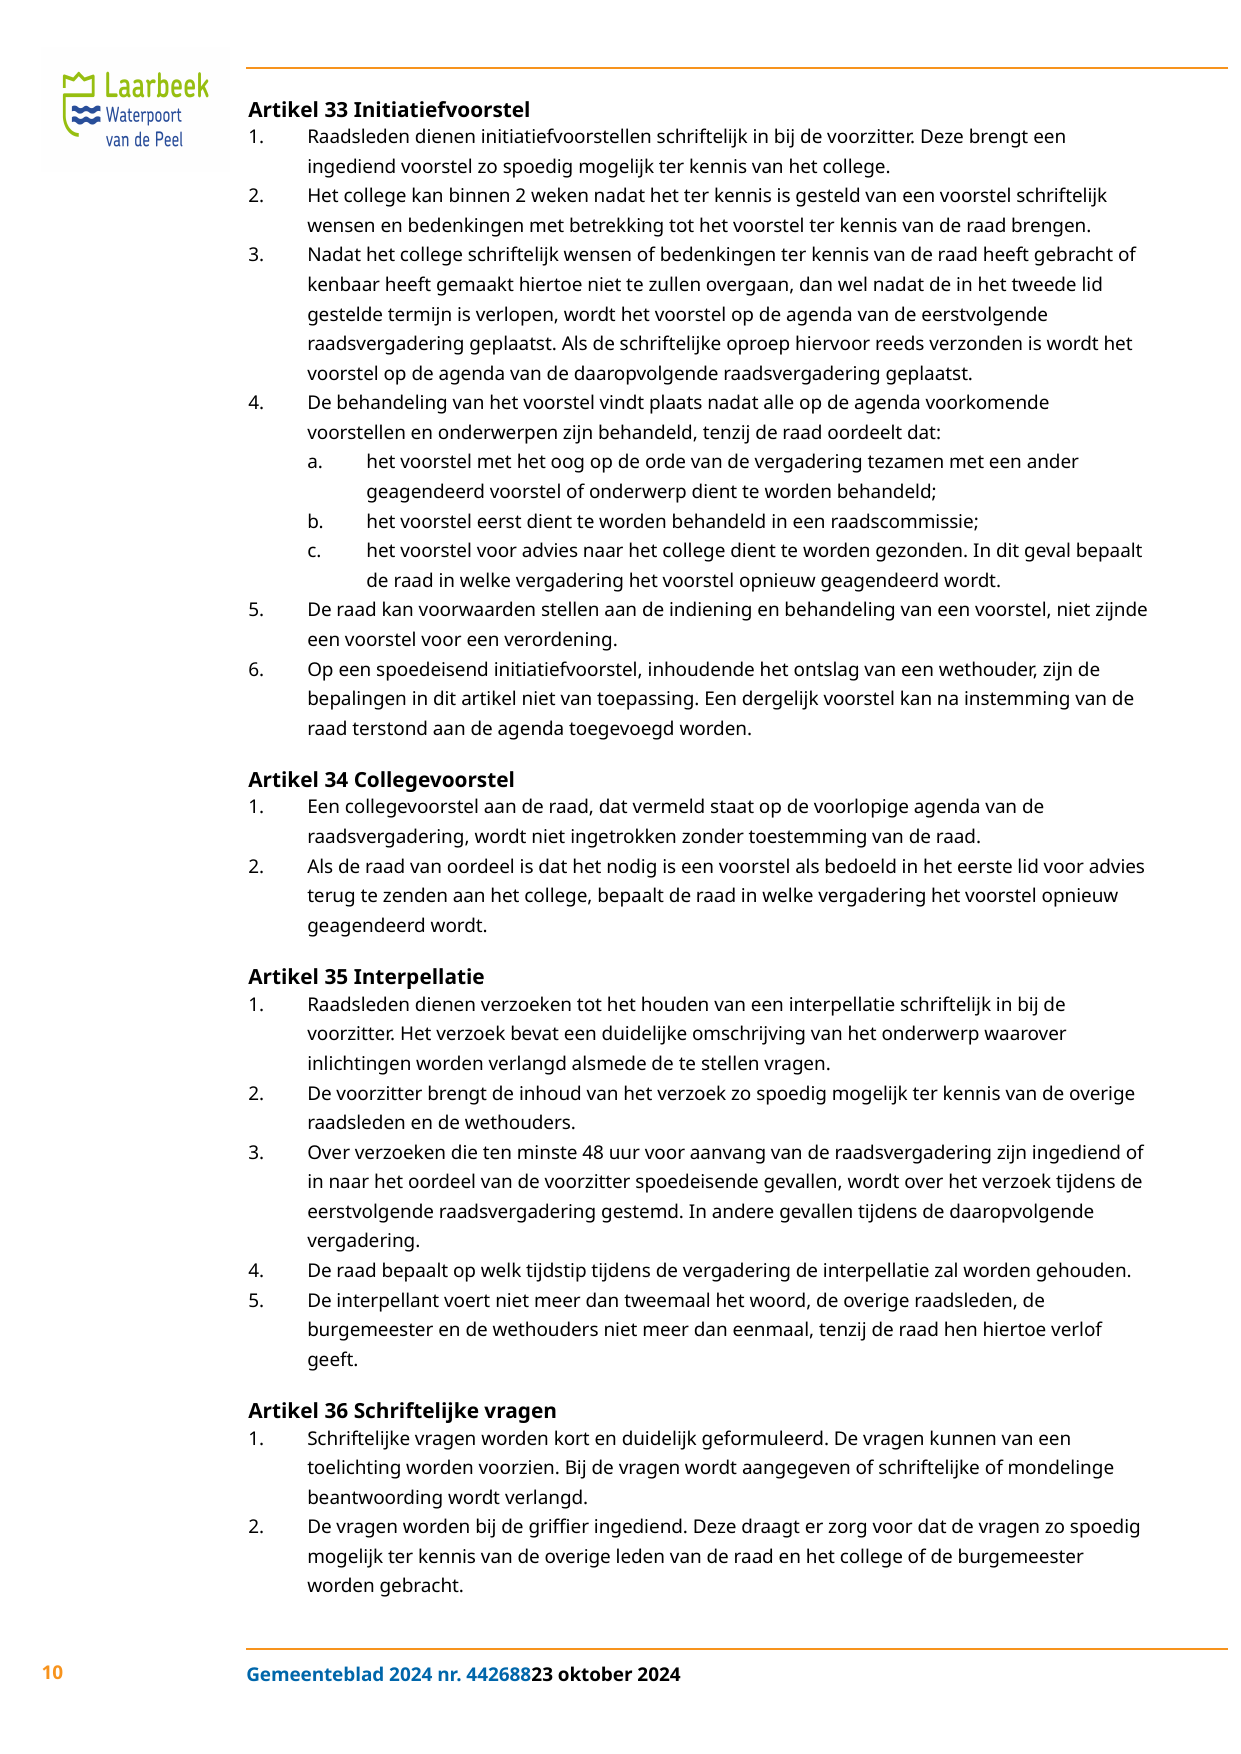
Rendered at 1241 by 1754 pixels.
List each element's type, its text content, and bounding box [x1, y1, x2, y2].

text Artikel 33 Initiatiefvoorstel [248, 95, 1152, 123]
list De vragen worden bij de griffier ingediend. Deze draagt er zorg voor dat de vragen zo spoedig mogelijk ter kennis van de overige leden van de raad en het college of de burgemeester worden gebracht. [248, 1513, 1152, 1598]
list Als de raad van oordeel is dat het nodig is een voorstel als bedoeld in het eerste lid voor advies terug te zenden aan het college, bepaalt de raad in welke vergadering het voorstel opnieuw geagendeerd wordt. [248, 853, 1152, 938]
list Over verzoeken die ten minste 48 uur voor aanvang van de raadsvergadering zijn ingediend of in naar het oordeel van de voorzitter spoedeisende gevallen, wordt over het verzoek tijdens de eerstvolgende raadsvergadering gestemd. In andere gevallen tijdens de daaropvolgende vergadering. [248, 1139, 1152, 1253]
text Artikel 35 Interpellatie [248, 962, 1152, 991]
list Raadsleden dienen verzoeken tot het houden van een interpellatie schriftelijk in bij de voorzitter. Het verzoek bevat een duidelijke omschrijving van het onderwerp waarover inlichtingen worden verlangd alsmede de te stellen vragen. [248, 991, 1152, 1076]
list Raadsleden dienen initiatiefvoorstellen schriftelijk in bij de voorzitter. Deze brengt een ingediend voorstel zo spoedig mogelijk ter kennis van het college. [248, 123, 1152, 178]
list De raad kan voorwaarden stellen aan de indiening en behandeling van een voorstel, niet zijnde een voorstel voor een verordening. [248, 597, 1152, 652]
list Het college kan binnen 2 weken nadat het ter kennis is gesteld van een voorstel schriftelijk wensen en bedenkingen met betrekking tot het voorstel ter kennis van de raad brengen. [248, 182, 1152, 238]
list De behandeling van het voorstel vindt plaats nadat alle op de agenda voorkomende voorstellen en onderwerpen zijn behandeld, tenzij de raad oordeelt dat: [248, 389, 1152, 445]
list De voorzitter brengt de inhoud van het verzoek zo spoedig mogelijk ter kennis van de overige raadsleden en de wethouders. [248, 1080, 1152, 1135]
list De interpellant voert niet meer dan tweemaal het woord, de overige raadsleden, de burgemeester en de wethouders niet meer dan eenmaal, tenzij de raad hen hiertoe verlof geeft. [248, 1287, 1152, 1372]
text Artikel 36 Schriftelijke vragen [248, 1396, 1152, 1425]
list het voorstel voor advies naar het college dient te worden gezonden. In dit geval bepaalt de raad in welke vergadering het voorstel opnieuw geagendeerd wordt. [307, 537, 1152, 593]
list Op een spoedeisend initiatiefvoorstel, inhoudende het ontslag van een wethouder, zijn de bepalingen in dit artikel niet van toepassing. Een dergelijk voorstel kan na instemming van de raad terstond aan de agenda toegevoegd worden. [248, 656, 1152, 741]
list het voorstel met het oog op de orde van de vergadering tezamen met een ander geagendeerd voorstel of onderwerp dient te worden behandeld; [307, 449, 1152, 504]
list De raad bepaalt op welk tijdstip tijdens de vergadering de interpellatie zal worden gehouden. [248, 1257, 1152, 1283]
list het voorstel eerst dient te worden behandeld in een raadscommissie; [307, 508, 1152, 533]
list Een collegevoorstel aan de raad, dat vermeld staat op de voorlopige agenda van de raadsvergadering, wordt niet ingetrokken zonder toestemming van de raad. [248, 794, 1152, 849]
list Schriftelijke vragen worden kort en duidelijk geformuleerd. De vragen kunnen van een toelichting worden voorzien. Bij de vragen wordt aangegeven of schriftelijke of mondelinge beantwoording wordt verlangd. [248, 1425, 1152, 1510]
list Nadat het college schriftelijk wensen of bedenkingen ter kennis van de raad heeft gebracht of kenbaar heeft gemaakt hiertoe niet te zullen overgaan, dan wel nadat de in het tweede lid gestelde termijn is verlopen, wordt het voorstel op de agenda van de eerstvolgende raadsvergadering geplaatst. Als de schriftelijke oproep hiervoor reeds verzonden is wordt het voorstel op de agenda van de daaropvolgende raadsvergadering geplaatst. [248, 242, 1152, 386]
picture [41, 47, 231, 172]
text Artikel 34 Collegevoorstel [248, 765, 1152, 794]
